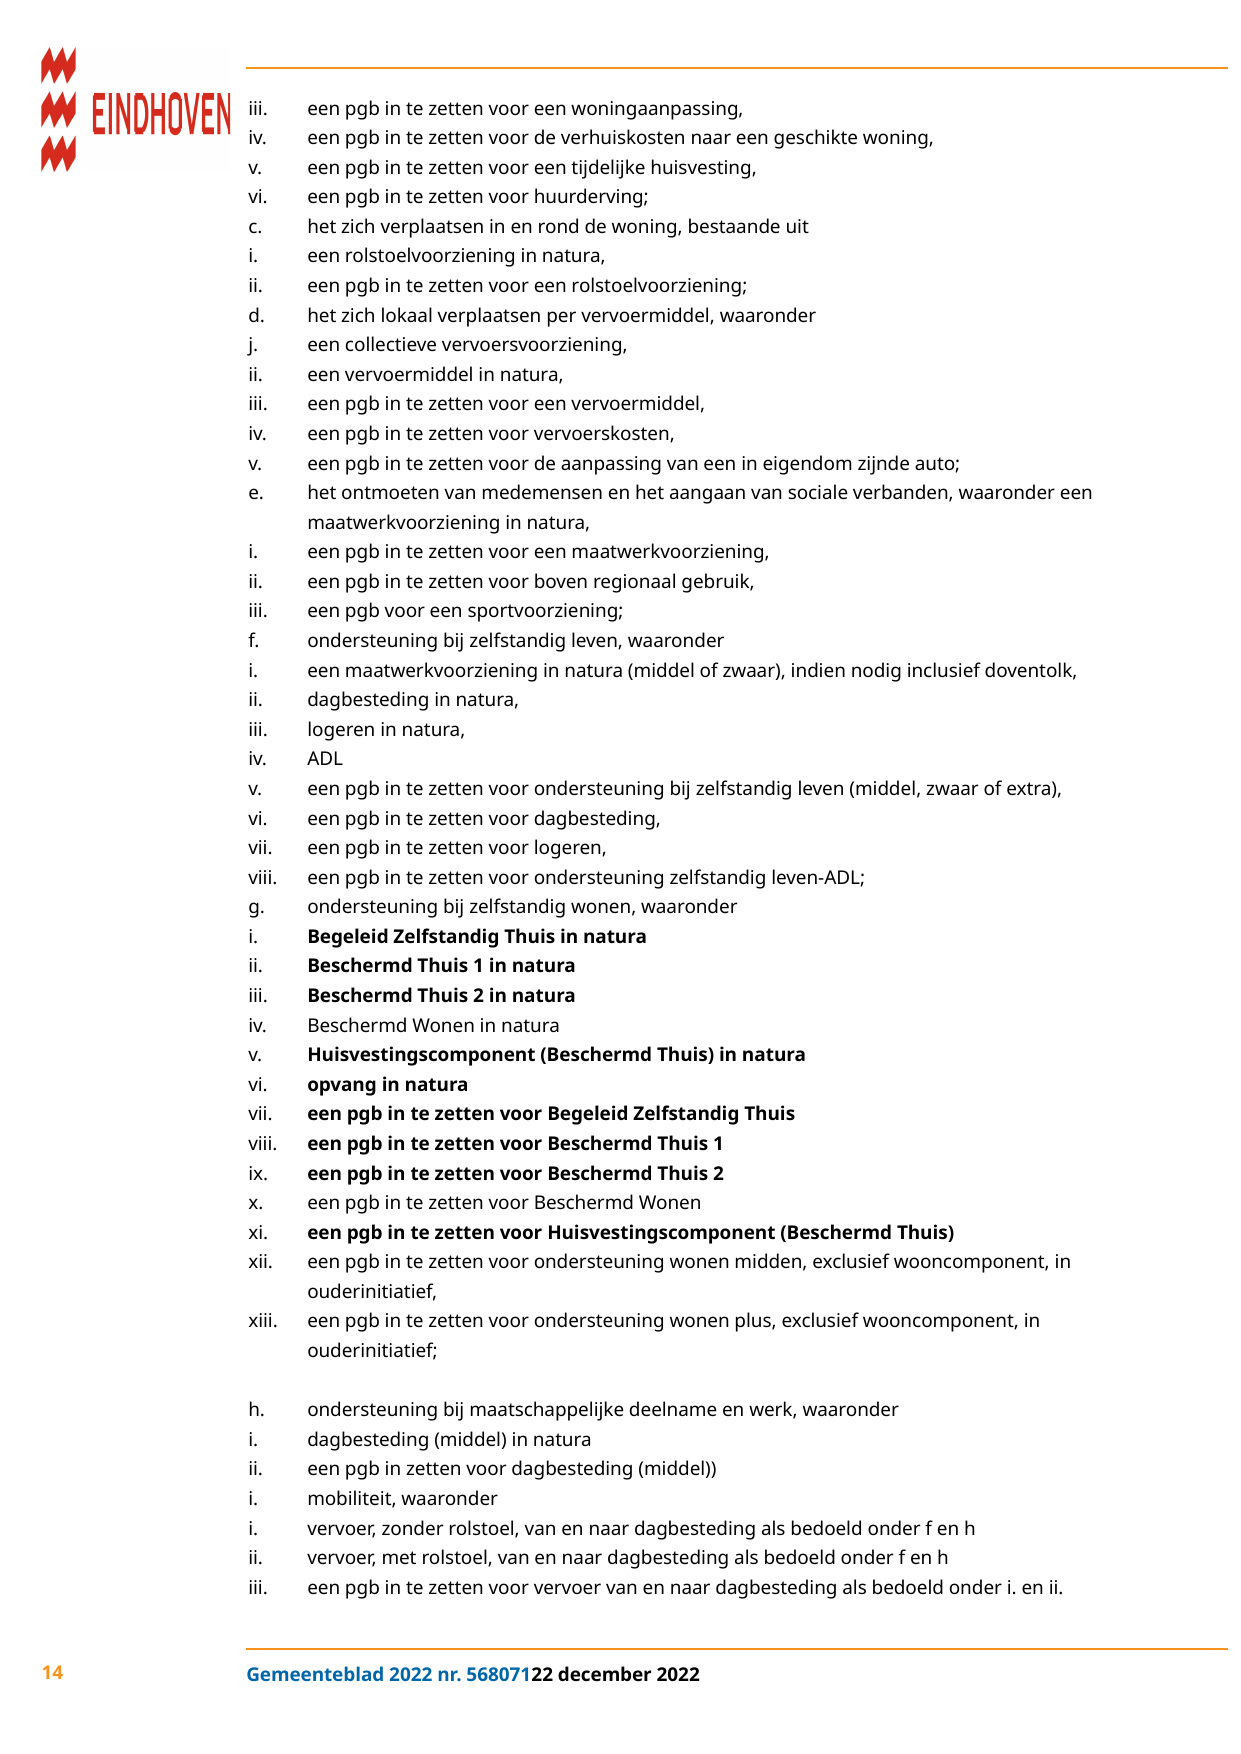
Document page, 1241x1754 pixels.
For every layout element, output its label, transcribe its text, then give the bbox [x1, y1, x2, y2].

list een pgb in te zetten voor ondersteuning bij zelfstandig leven (middel, zwaar of extra), [248, 775, 1152, 801]
list een pgb in te zetten voor logeren, [248, 834, 1152, 860]
list het zich lokaal verplaatsen per vervoermiddel, waaronder [248, 302, 1152, 328]
list een pgb voor een sportvoorziening; [248, 598, 1152, 623]
list een pgb in te zetten voor vervoerskosten, [248, 420, 1152, 446]
list een pgb in te zetten voor een woningaanpassing, [248, 95, 1152, 121]
list een pgb in te zetten voor Beschermd Wonen [248, 1189, 1152, 1215]
list een pgb in te zetten voor een rolstoelvoorziening; [248, 272, 1152, 298]
list een pgb in te zetten voor boven regionaal gebruik, [248, 568, 1152, 594]
list vervoer, zonder rolstoel, van en naar dagbesteding als bedoeld onder f en h [248, 1515, 1152, 1541]
list vervoer, met rolstoel, van en naar dagbesteding als bedoeld onder f en h [248, 1544, 1152, 1570]
list een rolstoelvoorziening in natura, [248, 243, 1152, 268]
list een pgb in te zetten voor een maatwerkvoorziening, [248, 538, 1152, 564]
list ondersteuning bij maatschappelijke deelname en werk, waaronder [248, 1396, 1152, 1422]
list Begeleid Zelfstandig Thuis in natura [248, 923, 1152, 949]
picture [41, 47, 231, 172]
list Beschermd Thuis 2 in natura [248, 982, 1152, 1008]
list Beschermd Thuis 1 in natura [248, 953, 1152, 978]
list een maatwerkvoorziening in natura (middel of zwaar), indien nodig inclusief doventolk, [248, 657, 1152, 683]
list het zich verplaatsen in en rond de woning, bestaande uit [248, 213, 1152, 239]
list een pgb in te zetten voor een vervoermiddel, [248, 391, 1152, 416]
list het ontmoeten van medemensen en het aangaan van sociale verbanden, waaronder een maatwerkvoorziening in natura, [248, 479, 1152, 535]
list een pgb in te zetten voor Beschermd Thuis 1 [248, 1130, 1152, 1156]
list een pgb in te zetten voor ondersteuning wonen midden, exclusief wooncomponent, in ouderinitiatief, [248, 1248, 1152, 1304]
list ADL [248, 746, 1152, 771]
list een pgb in te zetten voor Begeleid Zelfstandig Thuis [248, 1101, 1152, 1126]
list dagbesteding (middel) in natura [248, 1426, 1152, 1452]
list een pgb in te zetten voor vervoer van en naar dagbesteding als bedoeld onder i. en ii. [248, 1574, 1152, 1600]
list een pgb in te zetten voor ondersteuning wonen plus, exclusief wooncomponent, in ouderinitiatief; [248, 1308, 1152, 1363]
list Huisvestingscomponent (Beschermd Thuis) in natura [248, 1041, 1152, 1067]
list ondersteuning bij zelfstandig wonen, waaronder [248, 893, 1152, 919]
list logeren in natura, [248, 716, 1152, 742]
list een pgb in te zetten voor de verhuiskosten naar een geschikte woning, [248, 124, 1152, 150]
list een pgb in te zetten voor een tijdelijke huisvesting, [248, 154, 1152, 180]
list mobiliteit, waaronder [248, 1485, 1152, 1511]
list een pgb in te zetten voor huurderving; [248, 183, 1152, 209]
list Beschermd Wonen in natura [248, 1012, 1152, 1038]
list een pgb in te zetten voor ondersteuning zelfstandig leven-ADL; [248, 864, 1152, 890]
list opvang in natura [248, 1071, 1152, 1097]
list een pgb in te zetten voor dagbesteding, [248, 805, 1152, 831]
list een vervoermiddel in natura, [248, 361, 1152, 387]
list een pgb in te zetten voor de aanpassing van een in eigendom zijnde auto; [248, 450, 1152, 476]
list een pgb in zetten voor dagbesteding (middel)) [248, 1456, 1152, 1481]
list ondersteuning bij zelfstandig leven, waaronder [248, 627, 1152, 653]
list dagbesteding in natura, [248, 686, 1152, 712]
list een collectieve vervoersvoorziening, [248, 331, 1152, 357]
list een pgb in te zetten voor Beschermd Thuis 2 [248, 1160, 1152, 1186]
list een pgb in te zetten voor Huisvestingscomponent (Beschermd Thuis) [248, 1219, 1152, 1245]
